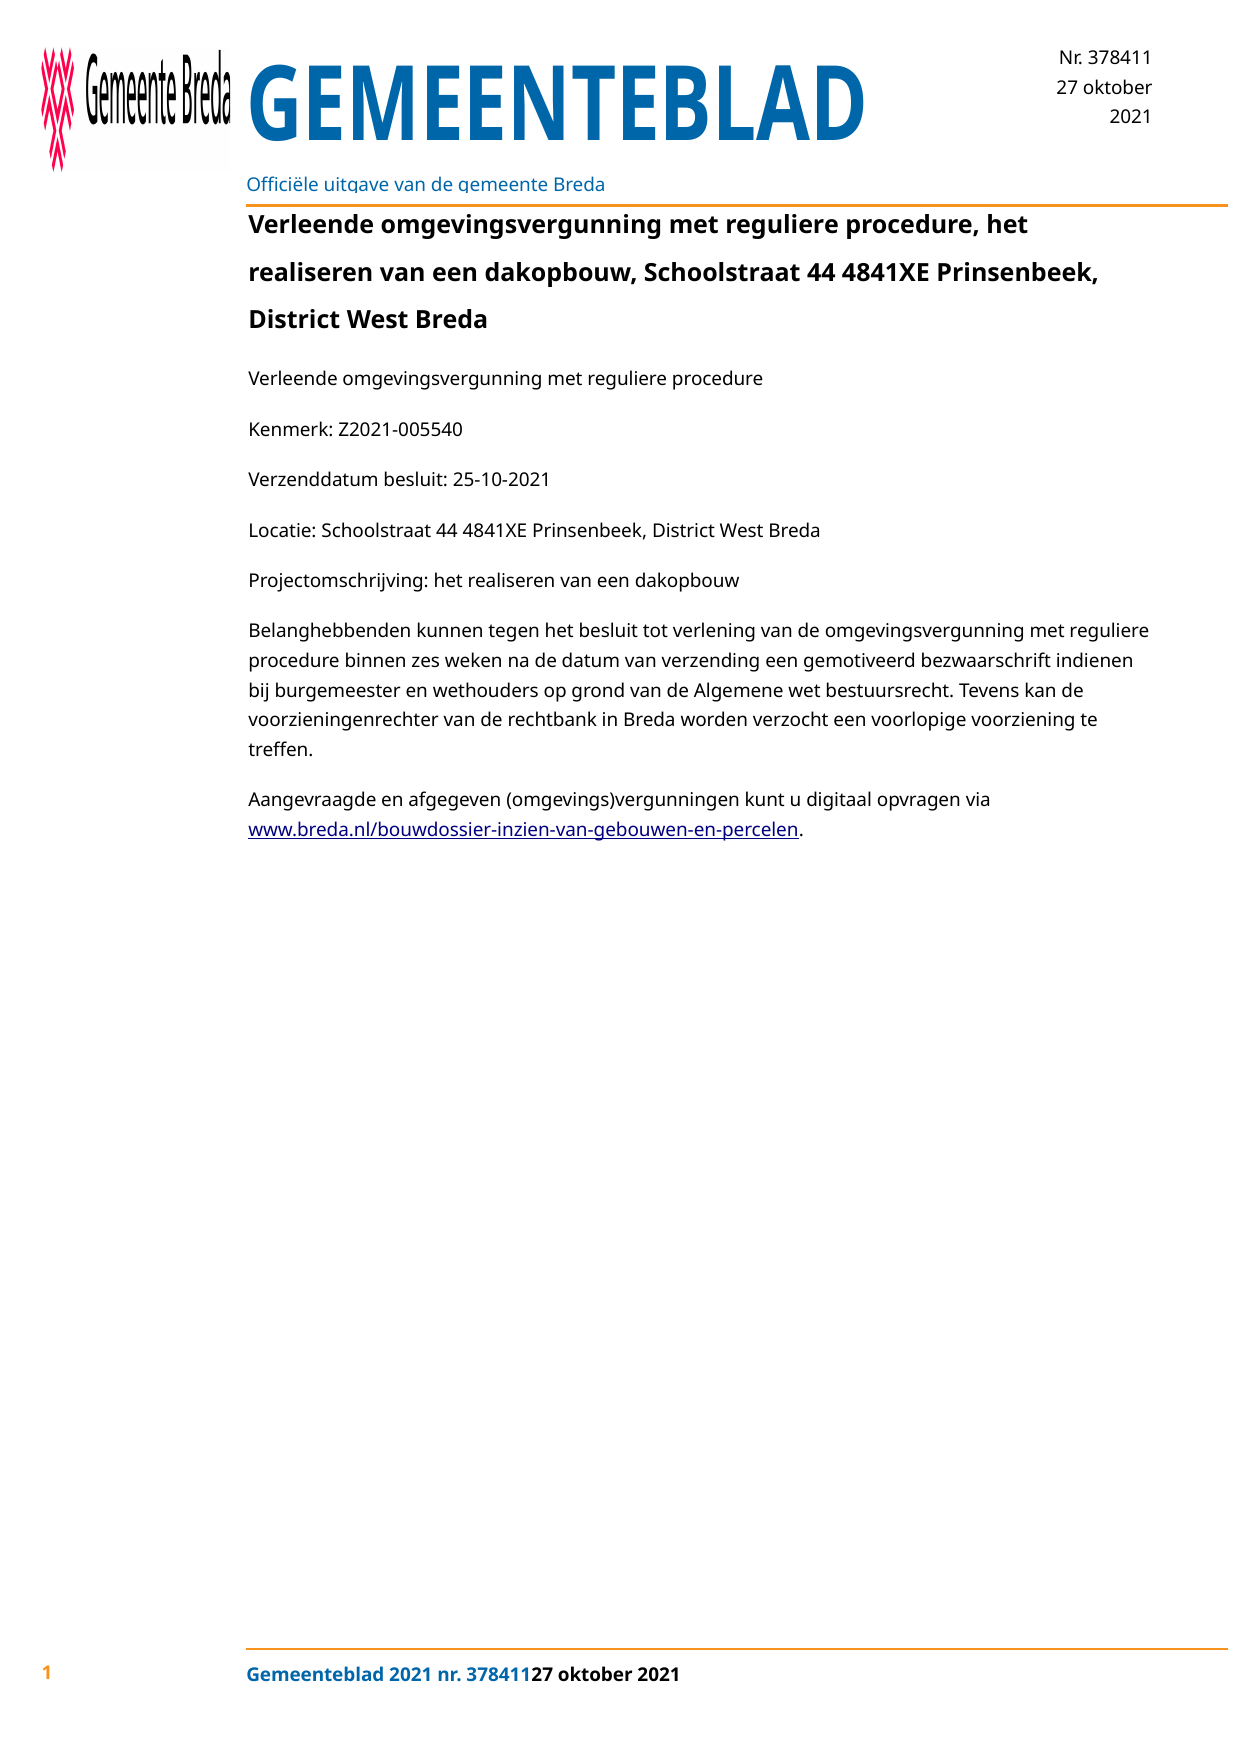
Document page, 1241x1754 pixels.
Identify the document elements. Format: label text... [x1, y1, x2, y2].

text Belanghebbenden kunnen tegen het besluit tot verlening van de omgevingsvergunning met reguliere procedure binnen zes weken na de datum van verzending een gemotiveerd bezwaarschrift indienen bij burgemeester en wethouders op grond van de Algemene wet bestuursrecht. Tevens kan de voorzieningenrechter van de rechtbank in Breda worden verzocht een voorlopige voorziening te treffen. [248, 618, 1152, 762]
text Verleende omgevingsvergunning met reguliere procedure [248, 366, 1152, 391]
text Verleende omgevingsvergunning met reguliere procedure, het realiseren van een dakopbouw, Schoolstraat 44 4841XE Prinsenbeek, District West Breda [248, 207, 1152, 336]
text Aangevraagde en afgegeven (omgevings)vergunningen kunt u digitaal opvragen via www.breda.nl/bouwdossier-inzien-van-gebouwen-en-percelen. [248, 786, 1152, 842]
text Projectomschrijving: het realiseren van een dakopbouw [248, 567, 1152, 593]
text Locatie: Schoolstraat 44 4841XE Prinsenbeek, District West Breda [248, 517, 1152, 542]
text Kenmerk: Z2021-005540 [248, 416, 1152, 442]
text Verzenddatum besluit: 25-10-2021 [248, 466, 1152, 492]
picture [41, 47, 231, 172]
